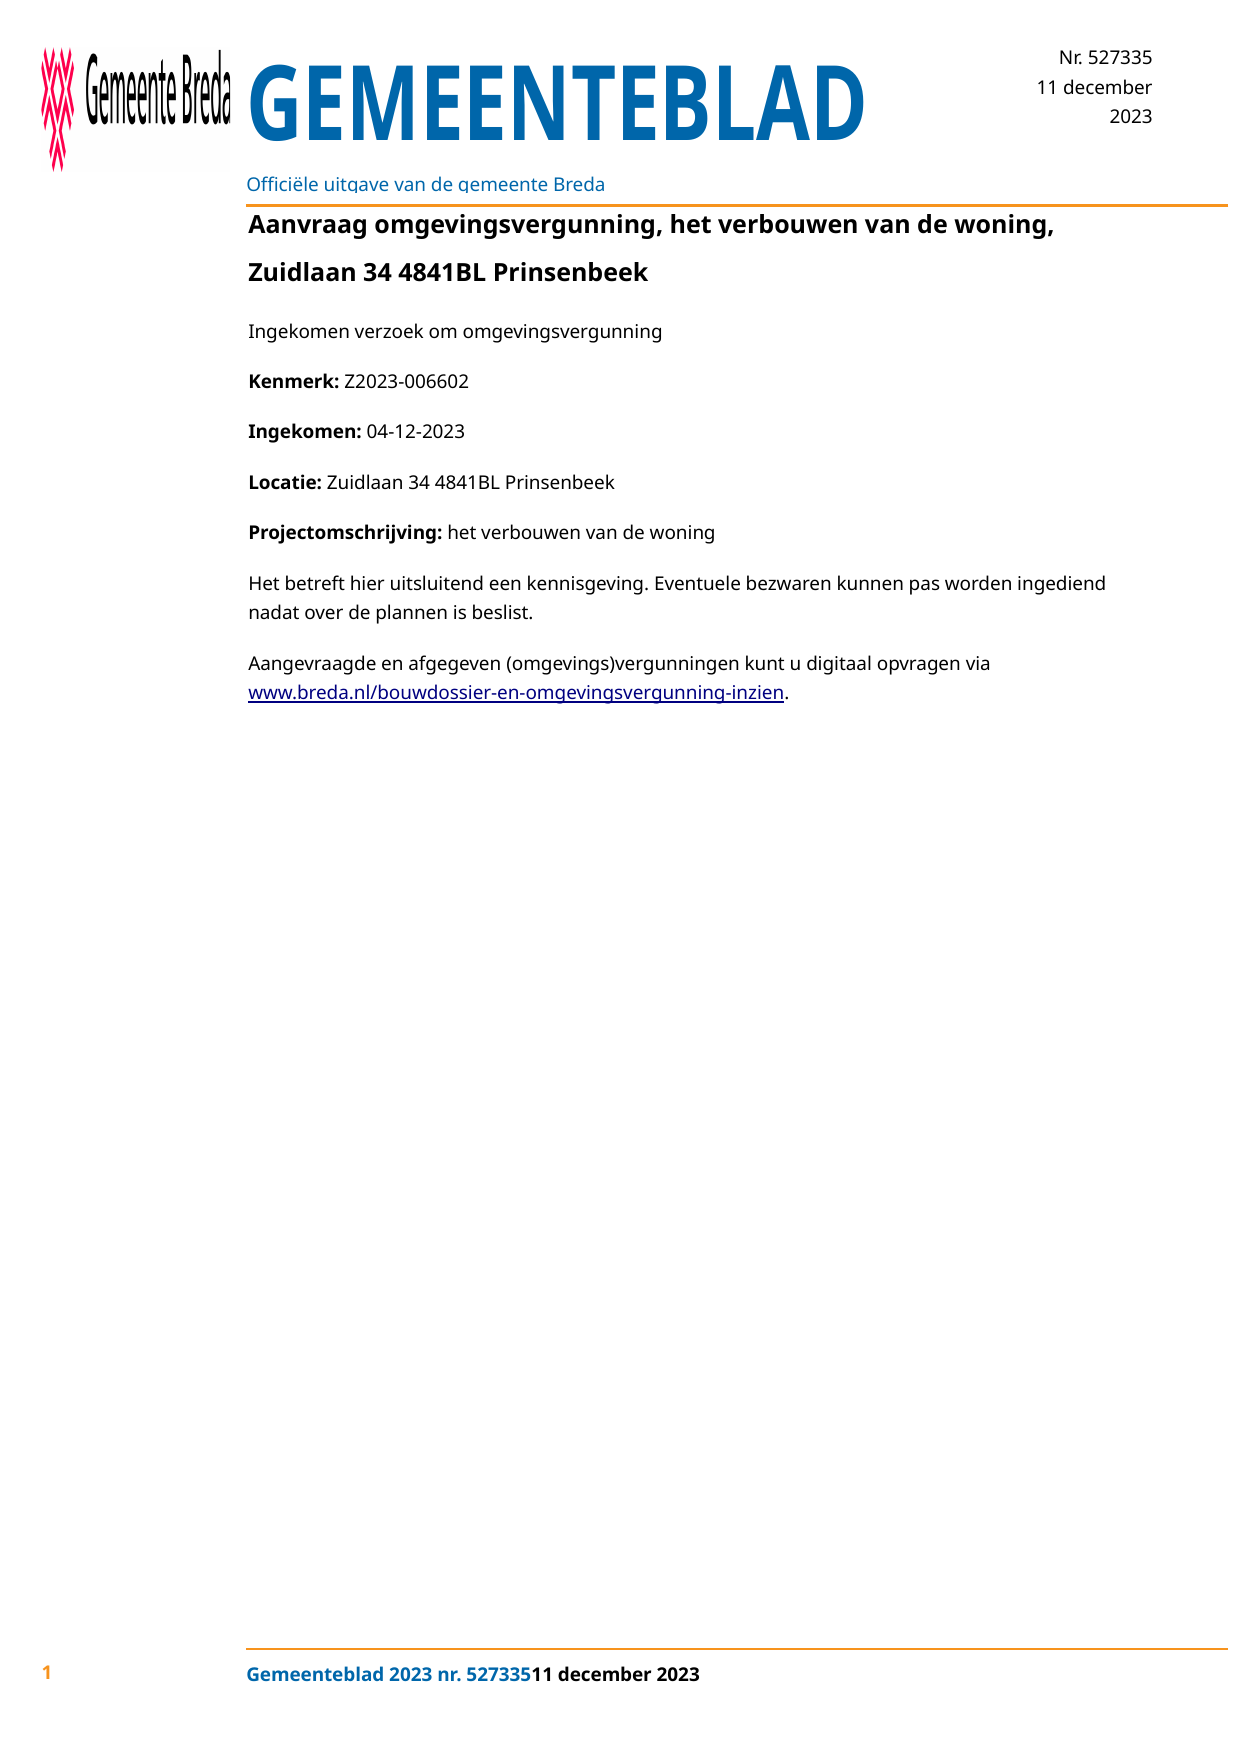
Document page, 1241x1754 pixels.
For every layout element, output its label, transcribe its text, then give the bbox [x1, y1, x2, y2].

text Projectomschrijving: het verbouwen van de woning [248, 519, 1152, 545]
text Het betreft hier uitsluitend een kennisgeving. Eventuele bezwaren kunnen pas worden ingediend nadat over de plannen is beslist. [248, 570, 1152, 625]
text Kenmerk: Z2023-006602 [248, 368, 1152, 394]
text Locatie: Zuidlaan 34 4841BL Prinsenbeek [248, 469, 1152, 495]
text Ingekomen: 04-12-2023 [248, 419, 1152, 444]
text Ingekomen verzoek om omgevingsvergunning [248, 318, 1152, 344]
text Aangevraagde en afgegeven (omgevings)vergunningen kunt u digitaal opvragen via www.breda.nl/bouwdossier-en-omgevingsvergunning-inzien. [248, 650, 1152, 705]
text Aanvraag omgevingsvergunning, het verbouwen van de woning, Zuidlaan 34 4841BL Prinsenbeek [248, 207, 1152, 288]
picture [41, 47, 231, 172]
